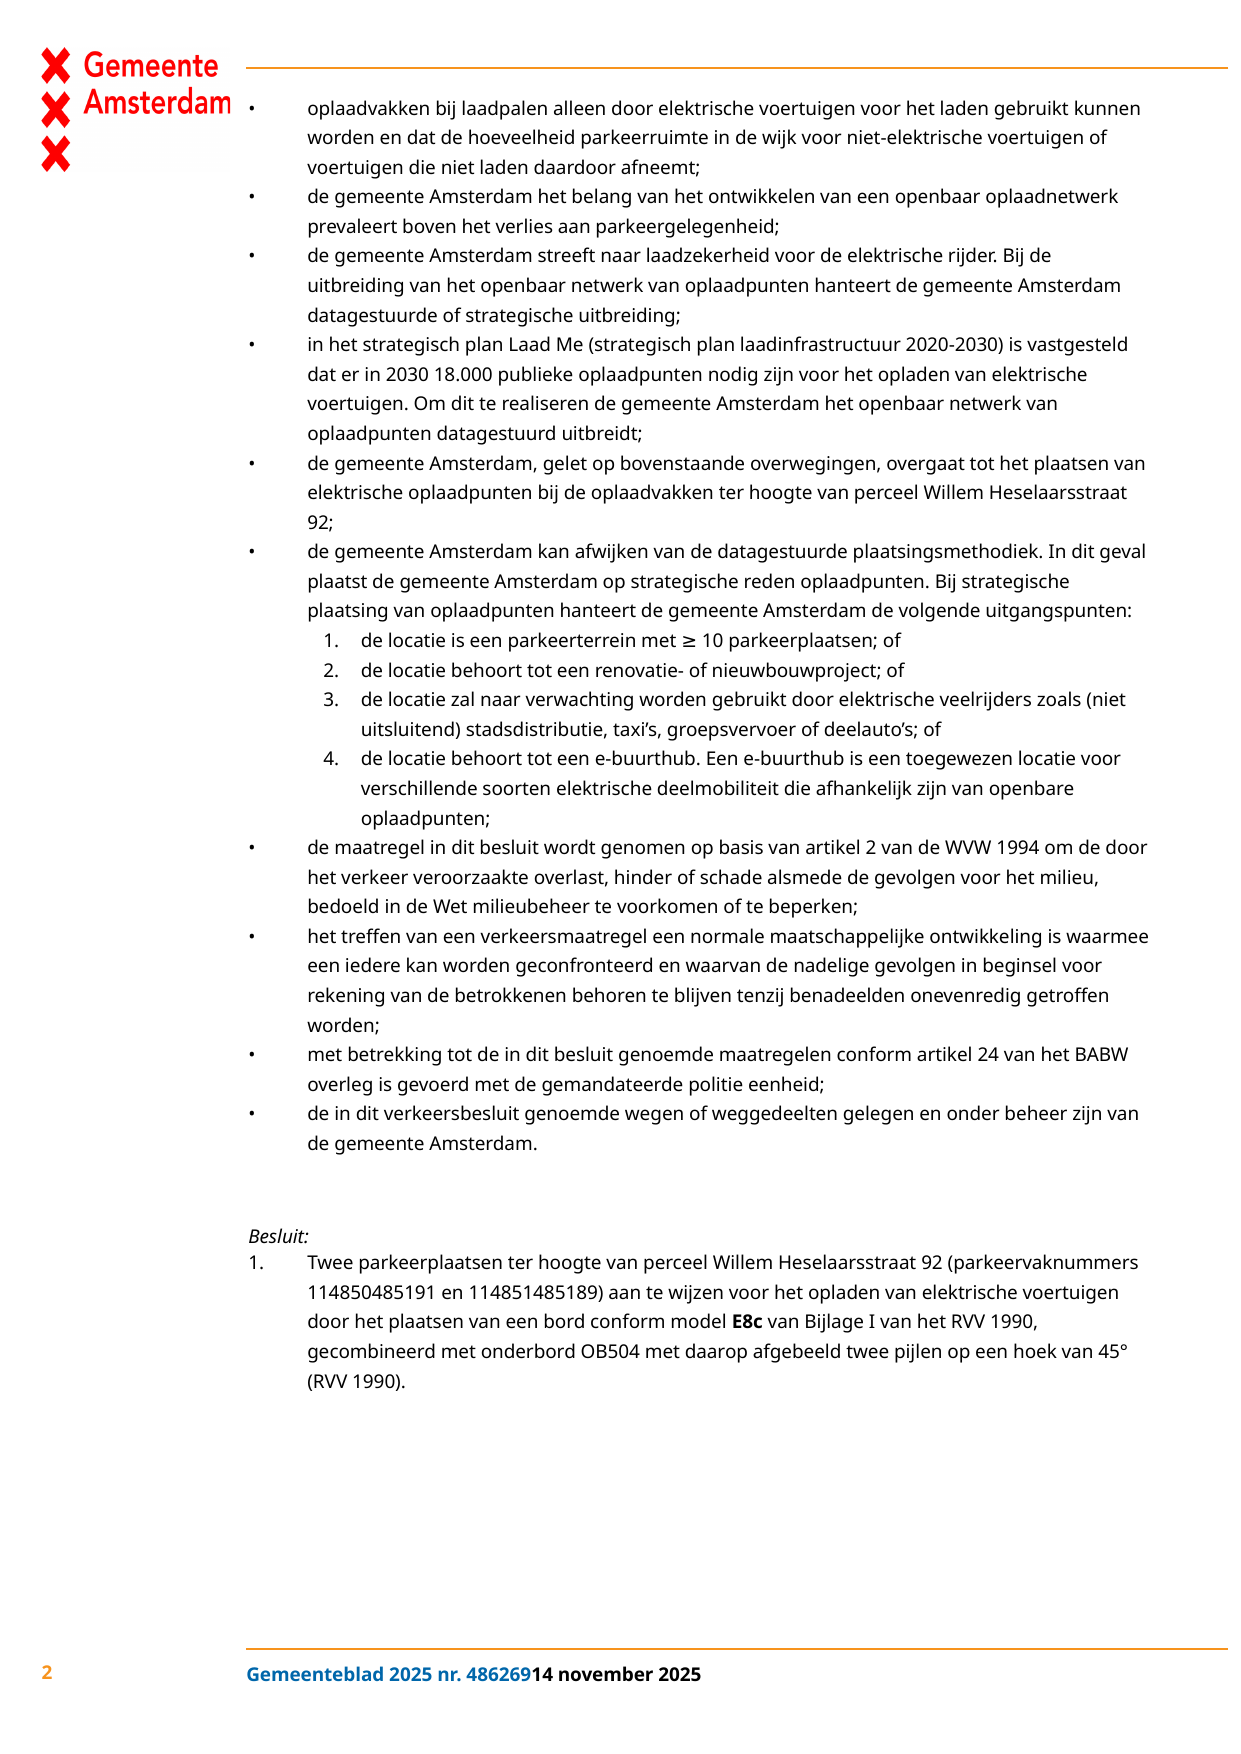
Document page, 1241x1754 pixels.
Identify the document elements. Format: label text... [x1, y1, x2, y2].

list de locatie is een parkeerterrein met ≥ 10 parkeerplaatsen; of [323, 627, 1152, 653]
list de locatie behoort tot een renovatie- of nieuwbouwproject; of [323, 657, 1152, 683]
list in het strategisch plan Laad Me (strategisch plan laadinfrastructuur 2020-2030) is vastgesteld dat er in 2030 18.000 publieke oplaadpunten nodig zijn voor het opladen van elektrische voertuigen. Om dit te realiseren de gemeente Amsterdam het openbaar netwerk van oplaadpunten datagestuurd uitbreidt; [248, 331, 1152, 446]
text Besluit: [248, 1224, 1152, 1249]
list oplaadvakken bij laadpalen alleen door elektrische voertuigen voor het laden gebruikt kunnen worden en dat de hoeveelheid parkeerruimte in de wijk voor niet-elektrische voertuigen of voertuigen die niet laden daardoor afneemt; [248, 95, 1152, 180]
list met betrekking tot de in dit besluit genoemde maatregelen conform artikel 24 van het BABW overleg is gevoerd met de gemandateerde politie eenheid; [248, 1041, 1152, 1097]
picture [41, 47, 231, 172]
list de gemeente Amsterdam streeft naar laadzekerheid voor de elektrische rijder. Bij de uitbreiding van het openbaar netwerk van oplaadpunten hanteert de gemeente Amsterdam datagestuurde of strategische uitbreiding; [248, 243, 1152, 328]
list de gemeente Amsterdam kan afwijken van de datagestuurde plaatsingsmethodiek. In dit geval plaatst de gemeente Amsterdam op strategische reden oplaadpunten. Bij strategische plaatsing van oplaadpunten hanteert de gemeente Amsterdam de volgende uitgangspunten: [248, 538, 1152, 623]
list de maatregel in dit besluit wordt genomen op basis van artikel 2 van de WVW 1994 om de door het verkeer veroorzaakte overlast, hinder of schade alsmede de gevolgen voor het milieu, bedoeld in de Wet milieubeheer te voorkomen of te beperken; [248, 834, 1152, 919]
list Twee parkeerplaatsen ter hoogte van perceel Willem Heselaarsstraat 92 (parkeervaknummers 114850485191 en 114851485189) aan te wijzen voor het opladen van elektrische voertuigen door het plaatsen van een bord conform model E8c van Bijlage I van het RVV 1990, gecombineerd met onderbord OB504 met daarop afgebeeld twee pijlen op een hoek van 45° (RVV 1990). [248, 1249, 1152, 1393]
list de locatie behoort tot een e-buurthub. Een e-buurthub is een toegewezen locatie voor verschillende soorten elektrische deelmobiliteit die afhankelijk zijn van openbare oplaadpunten; [323, 746, 1152, 831]
list de in dit verkeersbesluit genoemde wegen of weggedeelten gelegen en onder beheer zijn van de gemeente Amsterdam. [248, 1101, 1152, 1156]
list de locatie zal naar verwachting worden gebruikt door elektrische veelrijders zoals (niet uitsluitend) stadsdistributie, taxi’s, groepsvervoer of deelauto’s; of [323, 686, 1152, 742]
list de gemeente Amsterdam, gelet op bovenstaande overwegingen, overgaat tot het plaatsen van elektrische oplaadpunten bij de oplaadvakken ter hoogte van perceel Willem Heselaarsstraat 92; [248, 450, 1152, 535]
list de gemeente Amsterdam het belang van het ontwikkelen van een openbaar oplaadnetwerk prevaleert boven het verlies aan parkeergelegenheid; [248, 183, 1152, 239]
list het treffen van een verkeersmaatregel een normale maatschappelijke ontwikkeling is waarmee een iedere kan worden geconfronteerd en waarvan de nadelige gevolgen in beginsel voor rekening van de betrokkenen behoren te blijven tenzij benadeelden onevenredig getroffen worden; [248, 923, 1152, 1038]
